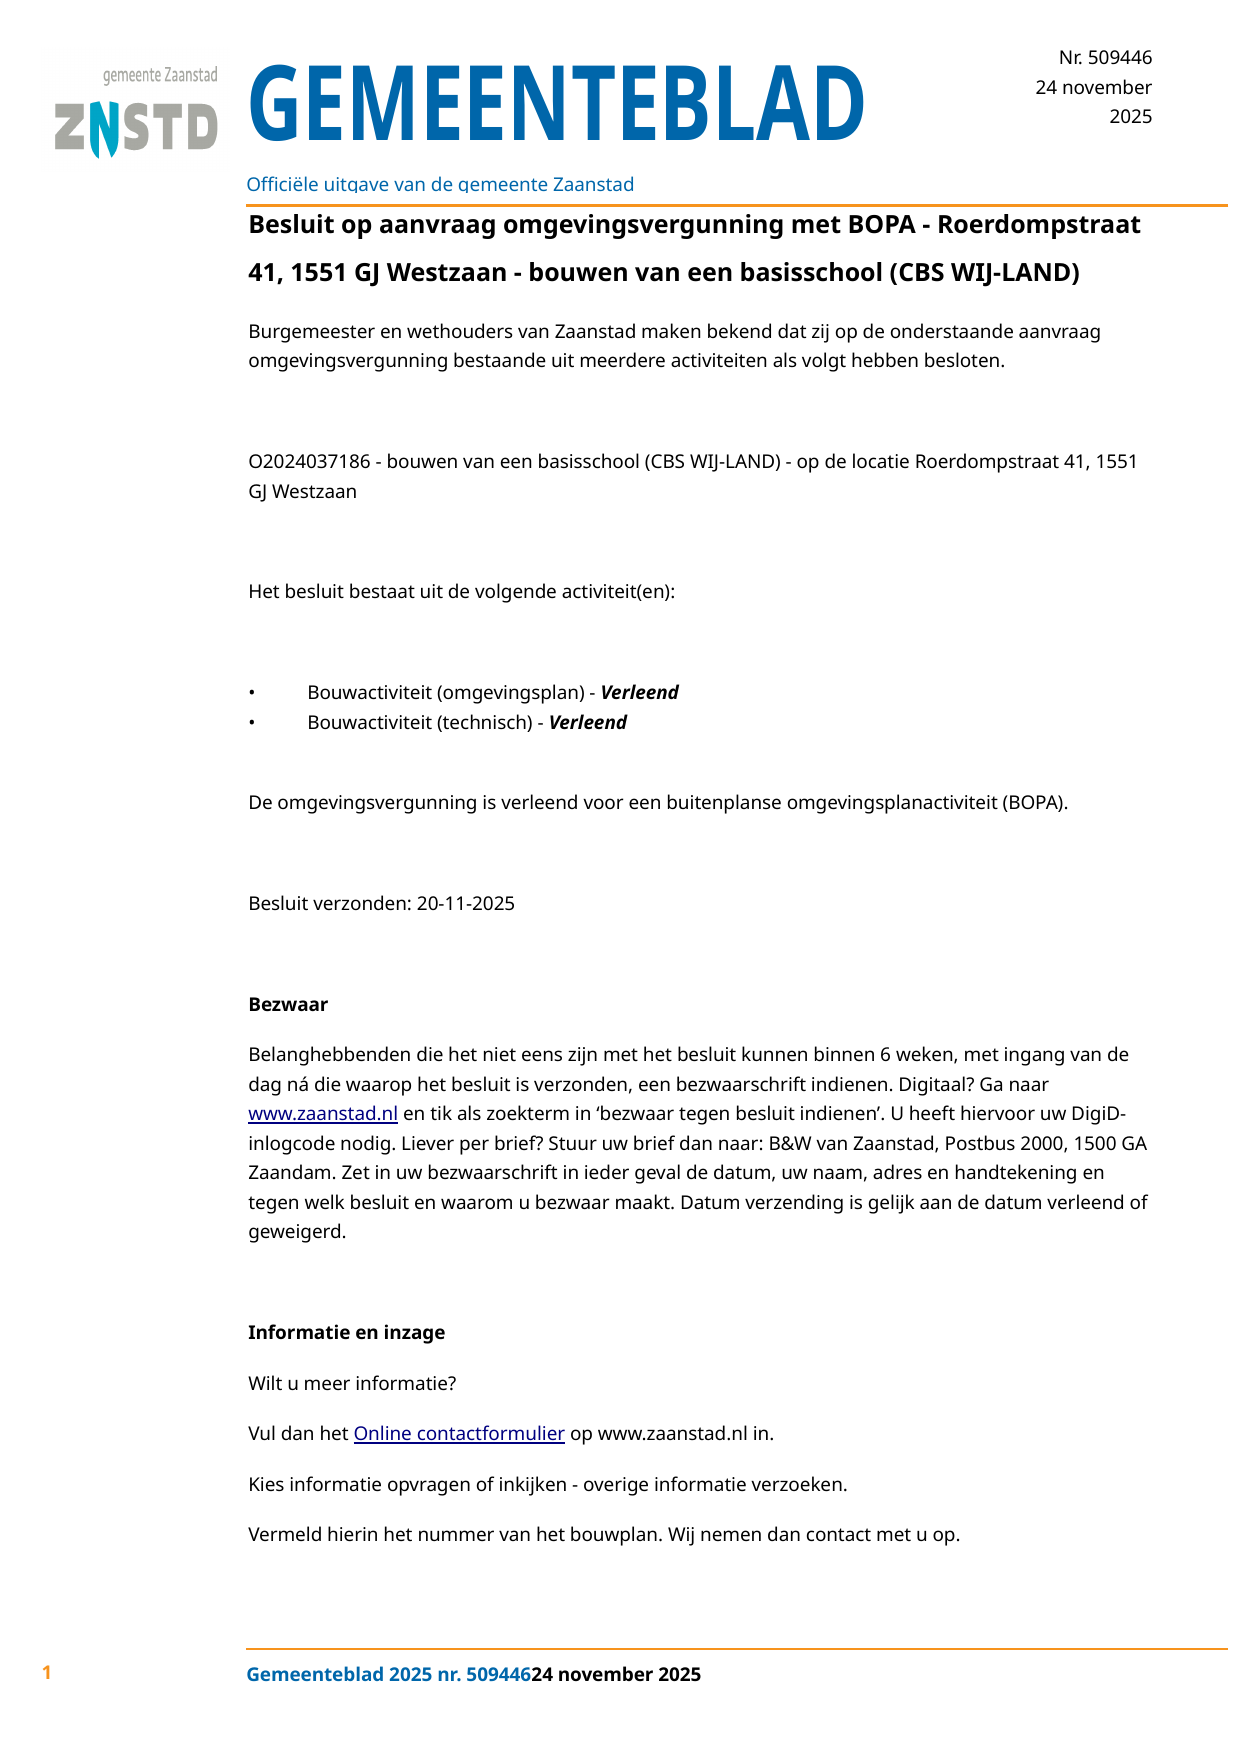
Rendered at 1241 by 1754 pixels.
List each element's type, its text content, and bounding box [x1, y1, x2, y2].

text Burgemeester en wethouders van Zaanstad maken bekend dat zij op de onderstaande aanvraag omgevingsvergunning bestaande uit meerdere activiteiten als volgt hebben besloten. [248, 318, 1152, 373]
text Besluit op aanvraag omgevingsvergunning met BOPA - Roerdompstraat 41, 1551 GJ Westzaan - bouwen van een basisschool (CBS WIJ-LAND) [248, 207, 1152, 288]
list Bouwactiviteit (technisch) - Verleend [248, 709, 1152, 735]
picture [41, 47, 231, 172]
text Wilt u meer informatie? [248, 1370, 1152, 1396]
text De omgevingsvergunning is verleend voor een buitenplanse omgevingsplanactiviteit (BOPA). [248, 789, 1152, 815]
text Vul dan het Online contactformulier op www.zaanstad.nl in. [248, 1420, 1152, 1446]
text O2024037186 - bouwen van een basisschool (CBS WIJ-LAND) - op de locatie Roerdompstraat 41, 1551 GJ Westzaan [248, 448, 1152, 504]
text Vermeld hierin het nummer van het bouwplan. Wij nemen dan contact met u op. [248, 1521, 1152, 1547]
text Kies informatie opvragen of inkijken - overige informatie verzoeken. [248, 1471, 1152, 1497]
text Informatie en inzage [248, 1319, 1152, 1345]
text Het besluit bestaat uit de volgende activiteit(en): [248, 579, 1152, 604]
list Bouwactiviteit (omgevingsplan) - Verleend [248, 679, 1152, 705]
text Bezwaar [248, 991, 1152, 1017]
text Belanghebbenden die het niet eens zijn met het besluit kunnen binnen 6 weken, met ingang van de dag ná die waarop het besluit is verzonden, een bezwaarschrift indienen. Digitaal? Ga naar www.zaanstad.nl en tik als zoekterm in ‘bezwaar tegen besluit indienen’. U heeft hiervoor uw DigiD-inlogcode nodig. Liever per brief? Stuur uw brief dan naar: B&W van Zaanstad, Postbus 2000, 1500 GA Zaandam. Zet in uw bezwaarschrift in ieder geval de datum, uw naam, adres en handtekening en tegen welk besluit en waarom u bezwaar maakt. Datum verzending is gelijk aan de datum verleend of geweigerd. [248, 1041, 1152, 1244]
text Besluit verzonden: 20-11-2025 [248, 890, 1152, 916]
